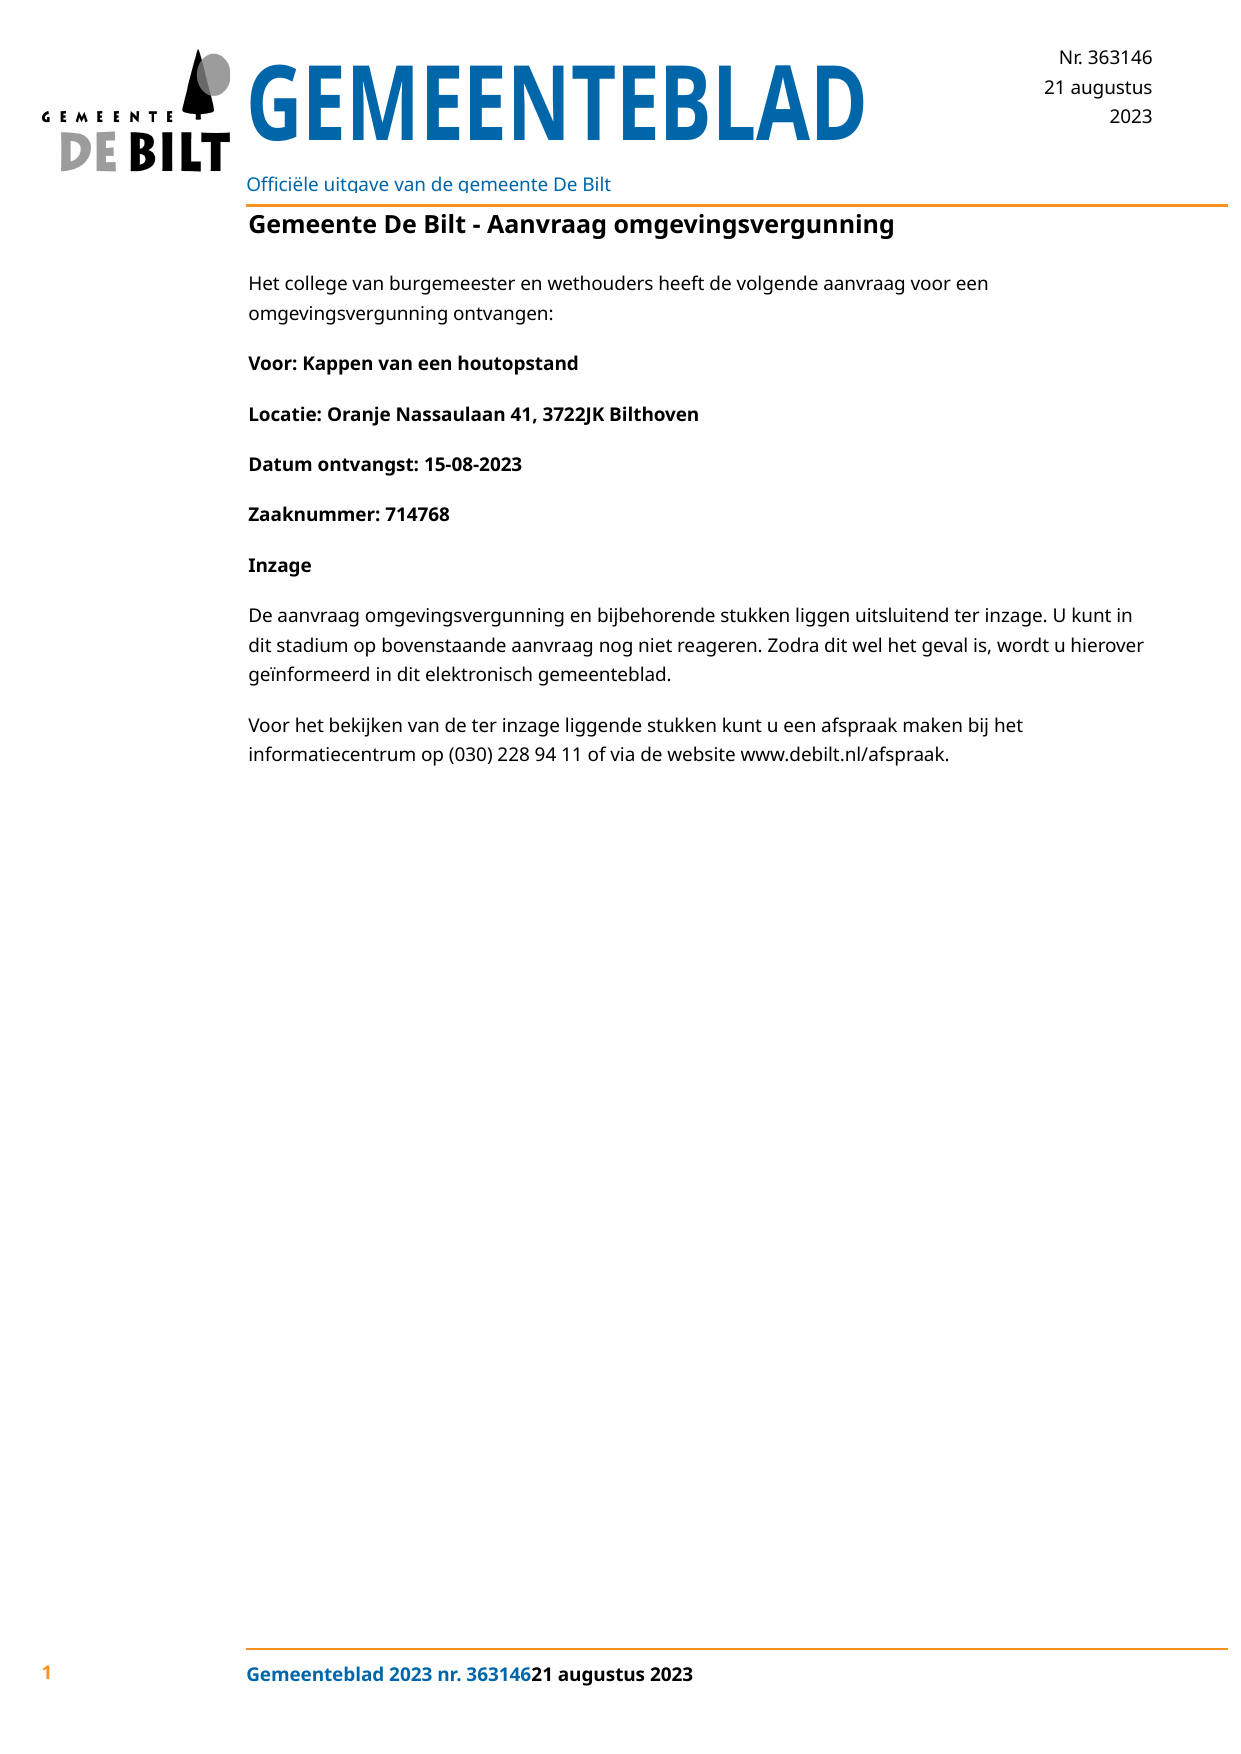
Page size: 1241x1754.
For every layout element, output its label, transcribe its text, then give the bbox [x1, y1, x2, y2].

text Inzage [248, 552, 1152, 578]
text Datum ontvangst: 15-08-2023 [248, 451, 1152, 477]
text Gemeente De Bilt - Aanvraag omgevingsvergunning [248, 207, 1152, 241]
text Voor: Kappen van een houtopstand [248, 350, 1152, 376]
text De aanvraag omgevingsvergunning en bijbehorende stukken liggen uitsluitend ter inzage. U kunt in dit stadium op bovenstaande aanvraag nog niet reageren. Zodra dit wel het geval is, wordt u hierover geïnformeerd in dit elektronisch gemeenteblad. [248, 602, 1152, 687]
text Zaaknummer: 714768 [248, 502, 1152, 527]
text Het college van burgemeester en wethouders heeft de volgende aanvraag voor een omgevingsvergunning ontvangen: [248, 270, 1152, 326]
picture [41, 47, 231, 172]
text Locatie: Oranje Nassaulaan 41, 3722JK Bilthoven [248, 401, 1152, 426]
text Voor het bekijken van de ter inzage liggende stukken kunt u een afspraak maken bij het informatiecentrum op (030) 228 94 11 of via de website www.debilt.nl/afspraak. [248, 712, 1152, 767]
